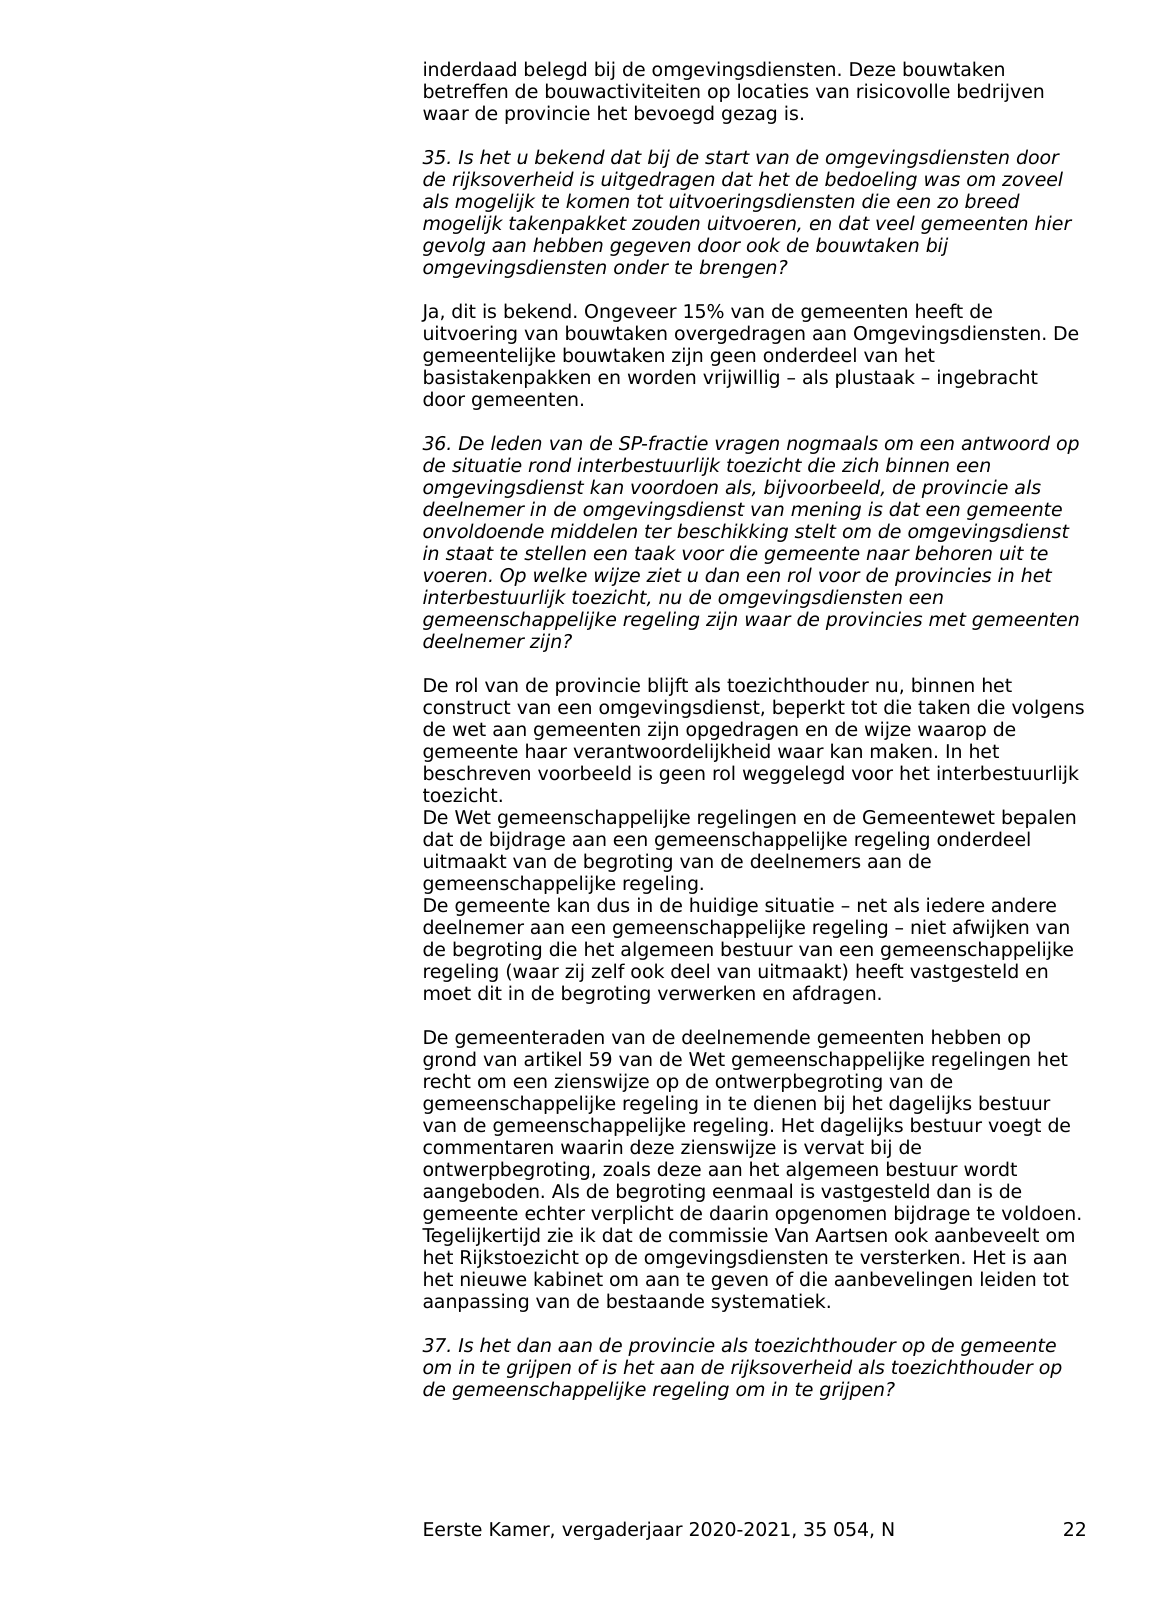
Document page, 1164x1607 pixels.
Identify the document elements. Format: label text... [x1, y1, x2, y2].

text Ja, dit is bekend. Ongeveer 15% van de gemeenten heeft de uitvoering van bouwtaken overgedragen aan Omgevingsdiensten. De gemeentelijke bouwtaken zijn geen onderdeel van het basistakenpakken en worden vrijwillig – als plustaak – ingebracht door gemeenten. [422, 301, 1087, 411]
text De gemeenteraden van de deelnemende gemeenten hebben op grond van artikel 59 van de Wet gemeenschappelijke regelingen het recht om een zienswijze op de ontwerpbegroting van de gemeenschappelijke regeling in te dienen bij het dagelijks bestuur van de gemeenschappelijke regeling. Het dagelijks bestuur voegt de commentaren waarin deze zienswijze is vervat bij de ontwerpbegroting, zoals deze aan het algemeen bestuur wordt aangeboden. Als de begroting eenmaal is vastgesteld dan is de gemeente echter verplicht de daarin opgenomen bijdrage te voldoen. [422, 1027, 1087, 1225]
text 36. De leden van de SP-fractie vragen nogmaals om een antwoord op de situatie rond interbestuurlijk toezicht die zich binnen een omgevingsdienst kan voordoen als, bijvoorbeeld, de provincie als deelnemer in de omgevingsdienst van mening is dat een gemeente onvoldoende middelen ter beschikking stelt om de omgevingsdienst in staat te stellen een taak voor die gemeente naar behoren uit te voeren. Op welke wijze ziet u dan een rol voor de provincies in het interbestuurlijk toezicht, nu de omgevingsdiensten een gemeenschappelijke regeling zijn waar de provincies met gemeenten deelnemer zijn? [422, 433, 1087, 653]
text inderdaad belegd bij de omgevingsdiensten. Deze bouwtaken betreffen de bouwactiviteiten op locaties van risicovolle bedrijven waar de provincie het bevoegd gezag is. [422, 59, 1087, 125]
text 35. Is het u bekend dat bij de start van de omgevingsdiensten door de rijksoverheid is uitgedragen dat het de bedoeling was om zoveel als mogelijk te komen tot uitvoeringsdiensten die een zo breed mogelijk takenpakket zouden uitvoeren, en dat veel gemeenten hier gevolg aan hebben gegeven door ook de bouwtaken bij omgevingsdiensten onder te brengen? [422, 147, 1087, 279]
text Tegelijkertijd zie ik dat de commissie Van Aartsen ook aanbeveelt om het Rijkstoezicht op de omgevingsdiensten te versterken. Het is aan het nieuwe kabinet om aan te geven of die aanbevelingen leiden tot aanpassing van de bestaande systematiek. [422, 1225, 1087, 1313]
text 37. Is het dan aan de provincie als toezichthouder op de gemeente om in te grijpen of is het aan de rijksoverheid als toezichthouder op de gemeenschappelijke regeling om in te grijpen? [422, 1335, 1087, 1401]
text De rol van de provincie blijft als toezichthouder nu, binnen het construct van een omgevingsdienst, beperkt tot die taken die volgens de wet aan gemeenten zijn opgedragen en de wijze waarop de gemeente haar verantwoordelijkheid waar kan maken. In het beschreven voorbeeld is geen rol weggelegd voor het interbestuurlijk toezicht. [422, 675, 1087, 807]
text De Wet gemeenschappelijke regelingen en de Gemeentewet bepalen dat de bijdrage aan een gemeenschappelijke regeling onderdeel uitmaakt van de begroting van de deelnemers aan de gemeenschappelijke regeling. [422, 807, 1087, 895]
text De gemeente kan dus in de huidige situatie – net als iedere andere deelnemer aan een gemeenschappelijke regeling – niet afwijken van de begroting die het algemeen bestuur van een gemeenschappelijke regeling (waar zij zelf ook deel van uitmaakt) heeft vastgesteld en moet dit in de begroting verwerken en afdragen. [422, 895, 1087, 1005]
